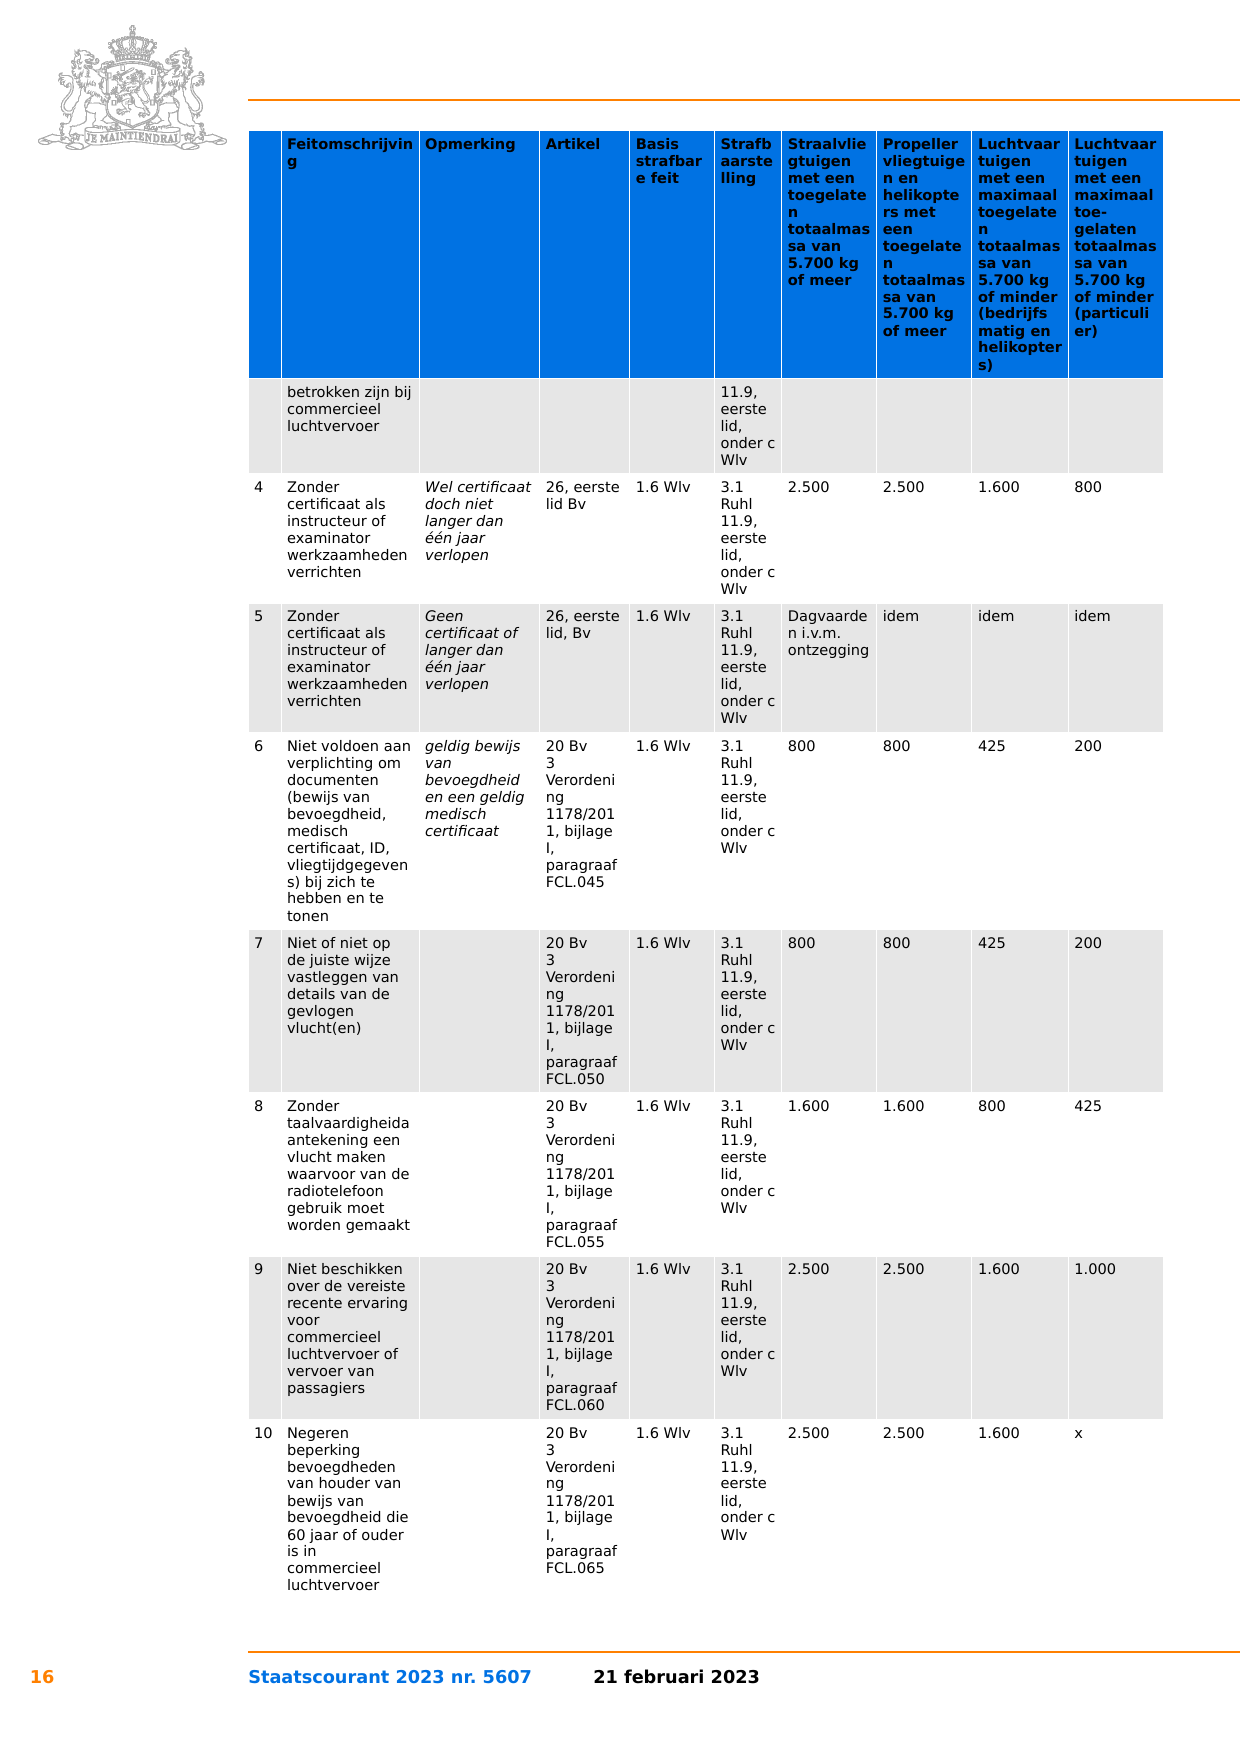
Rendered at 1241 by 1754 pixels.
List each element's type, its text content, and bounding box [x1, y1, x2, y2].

table_cell Niet voldoen aan verplichting om documenten (bewijs van bevoegdheid, medisch certificaat, ID, vliegtijdgegevens) bij zich te hebben en te tonen [282, 733, 419, 929]
table_cell 3.1 Ruhl 11.9, eerste lid, onder c Wlv [715, 604, 781, 732]
table_cell Wel certificaat doch niet langer dan één jaar verlopen [420, 474, 539, 603]
table_cell [972, 379, 1068, 473]
table_header Luchtvaartuigen met een maximaal toegelaten totaalmassa van 5.700 kg of minder (bedrijfsmatig en helikopters) [972, 131, 1068, 378]
table_header Opmerking [420, 131, 539, 378]
table_cell 1.6 Wlv [630, 604, 714, 732]
table_cell 200 [1069, 930, 1163, 1092]
table_cell 1.6 Wlv [630, 1420, 714, 1599]
table_cell 425 [972, 733, 1068, 929]
table_cell 800 [877, 930, 971, 1092]
table_cell 1.600 [782, 1093, 876, 1256]
table_cell [420, 1420, 539, 1599]
table_cell 20 Bv 3 Verordening 1178/2011, bijlage I, paragraaf FCL.060 [540, 1257, 629, 1419]
table_cell Zonder certificaat als instructeur of examinator werkzaamheden verrichten [282, 604, 419, 732]
table_cell Dagvaarden i.v.m. ontzegging [782, 604, 876, 732]
table_cell 2.500 [782, 1420, 876, 1599]
table_cell idem [877, 604, 971, 732]
table_cell geldig bewijs van bevoegdheid en een geldig medisch certificaat [420, 733, 539, 929]
table_cell 2.500 [877, 1420, 971, 1599]
table_cell Zonder certificaat als instructeur of examinator werkzaamheden verrichten [282, 474, 419, 603]
table_cell 425 [1069, 1093, 1163, 1256]
table_cell 1.600 [972, 474, 1068, 603]
table_cell 2.500 [877, 1257, 971, 1419]
table_cell [420, 379, 539, 473]
table_header Straalvliegtuigen met een toegelaten totaalmassa van 5.700 kg of meer [782, 131, 876, 378]
table_cell 1.600 [972, 1257, 1068, 1419]
table_cell 3.1 Ruhl 11.9, eerste lid, onder c Wlv [715, 930, 781, 1092]
table_cell 5 [249, 604, 281, 732]
table_header Basis strafbare feit [630, 131, 714, 378]
table_cell 425 [972, 930, 1068, 1092]
table_cell 1.000 [1069, 1257, 1163, 1419]
table_cell [420, 1257, 539, 1419]
table_cell 1.600 [877, 1093, 971, 1256]
table_header Propellervliegtuigen en helikopters met een toegelaten totaalmassa van 5.700 kg of meer [877, 131, 971, 378]
table_cell 8 [249, 1093, 281, 1256]
table_cell 800 [972, 1093, 1068, 1256]
table_cell [630, 379, 714, 473]
table_cell 20 Bv 3 Verordening 1178/2011, bijlage I, paragraaf FCL.045 [540, 733, 629, 929]
table_cell Geen certificaat of langer dan één jaar verlopen [420, 604, 539, 732]
table_header Strafbaarstelling [715, 131, 781, 378]
table_cell [1069, 379, 1163, 473]
table_cell [540, 379, 629, 473]
table_cell 800 [1069, 474, 1163, 603]
table_cell 800 [782, 930, 876, 1092]
table_cell 3.1 Ruhl 11.9, eerste lid, onder c Wlv [715, 1420, 781, 1599]
table_cell [249, 379, 281, 473]
table_cell 1.6 Wlv [630, 1093, 714, 1256]
table_cell 800 [782, 733, 876, 929]
table_cell 1.6 Wlv [630, 930, 714, 1092]
table_cell 200 [1069, 733, 1163, 929]
table_cell 4 [249, 474, 281, 603]
picture [38, 25, 227, 150]
table_cell 26, eerste lid, Bv [540, 604, 629, 732]
table_cell Negeren beperking bevoegdheden van houder van bewijs van bevoegdheid die 60 jaar of ouder is in commercieel luchtvervoer [282, 1420, 419, 1599]
table_cell Zonder taalvaardigheidaantekening een vlucht maken waarvoor van de radiotelefoon gebruik moet worden gemaakt [282, 1093, 419, 1256]
table_cell 3.1 Ruhl 11.9, eerste lid, onder c Wlv [715, 733, 781, 929]
table_cell Niet of niet op de juiste wijze vastleggen van details van de gevlogen vlucht(en) [282, 930, 419, 1092]
table_cell 1.6 Wlv [630, 474, 714, 603]
table_cell 1.6 Wlv [630, 733, 714, 929]
table_cell 9 [249, 1257, 281, 1419]
table_cell betrokken zijn bij commercieel luchtvervoer [282, 379, 419, 473]
table_cell 20 Bv 3 Verordening 1178/2011, bijlage I, paragraaf FCL.055 [540, 1093, 629, 1256]
table_cell 3.1 Ruhl 11.9, eerste lid, onder c Wlv [715, 1257, 781, 1419]
table_cell [420, 930, 539, 1092]
table_cell 6 [249, 733, 281, 929]
table_cell idem [1069, 604, 1163, 732]
table_cell 20 Bv 3 Verordening 1178/2011, bijlage I, paragraaf FCL.065 [540, 1420, 629, 1599]
table_cell 3.1 Ruhl 11.9, eerste lid, onder c Wlv [715, 1093, 781, 1256]
table_cell [877, 379, 971, 473]
table_header [249, 131, 281, 378]
table_cell 2.500 [877, 474, 971, 603]
table_cell 10 [249, 1420, 281, 1599]
table_cell 2.500 [782, 1257, 876, 1419]
table_header Feitomschrijving [282, 131, 419, 378]
table_cell 11.9, eerste lid, onder c Wlv [715, 379, 781, 473]
table_cell Niet beschikken over de vereiste recente ervaring voor commercieel luchtvervoer of vervoer van passagiers [282, 1257, 419, 1419]
table_cell 26, eerste lid Bv [540, 474, 629, 603]
table_cell 7 [249, 930, 281, 1092]
table_cell 20 Bv 3 Verordening 1178/2011, bijlage I, paragraaf FCL.050 [540, 930, 629, 1092]
table_cell 1.6 Wlv [630, 1257, 714, 1419]
table_header Artikel [540, 131, 629, 378]
table_cell [782, 379, 876, 473]
table_cell idem [972, 604, 1068, 732]
table_cell 2.500 [782, 474, 876, 603]
table_header Luchtvaartuigen met een maximaal toe- gelaten totaalmassa van 5.700 kg of minder (particulier) [1069, 131, 1163, 378]
table_cell 1.600 [972, 1420, 1068, 1599]
table_cell [420, 1093, 539, 1256]
table_cell x [1069, 1420, 1163, 1599]
table_cell 800 [877, 733, 971, 929]
table_cell 3.1 Ruhl 11.9, eerste lid, onder c Wlv [715, 474, 781, 603]
